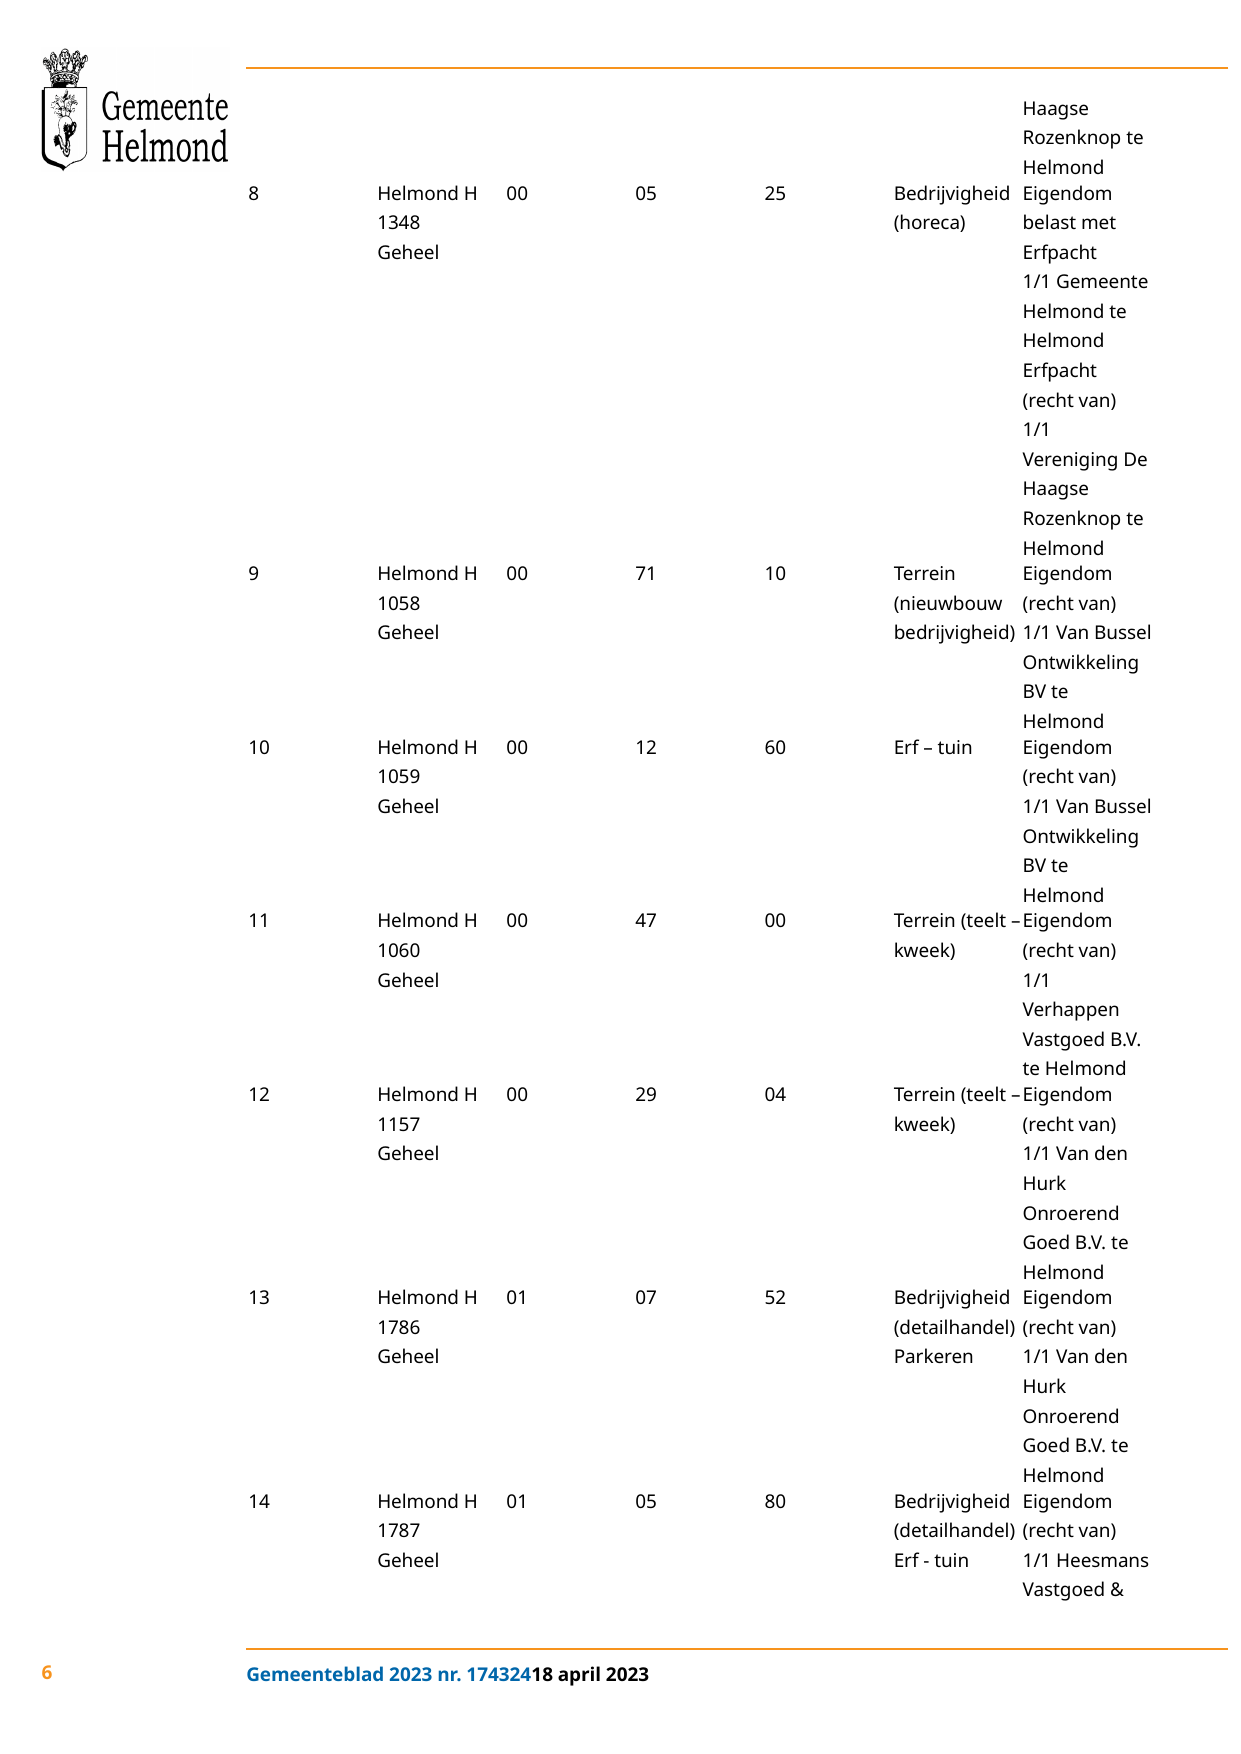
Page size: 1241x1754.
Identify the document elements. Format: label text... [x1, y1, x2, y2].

table_cell Eigendom (recht van) 1/1 Verhappen Vastgoed B.V. te Helmond [1023, 908, 1152, 1081]
table_cell Erf – tuin [894, 734, 1022, 908]
table_cell Terrein (teelt – kweek) [894, 908, 1022, 1081]
table_cell 12 [248, 1081, 377, 1284]
table_cell 10 [248, 734, 377, 908]
table_cell [506, 95, 635, 180]
table_cell Eigendom (recht van) 1/1 Van Bussel Ontwikkeling BV te Helmond [1023, 560, 1152, 734]
table_cell 13 [248, 1285, 377, 1488]
table_cell Eigendom (recht van) 1/1 Van den Hurk Onroerend Goed B.V. te Helmond [1023, 1285, 1152, 1488]
table_cell 01 [506, 1285, 635, 1488]
table_cell 9 [248, 560, 377, 734]
table_cell 60 [764, 734, 893, 908]
table_cell 11 [248, 908, 377, 1081]
table_cell [894, 95, 1022, 180]
table_cell 00 [506, 180, 635, 560]
table_cell Eigendom (recht van) 1/1 Van Bussel Ontwikkeling BV te Helmond [1023, 734, 1152, 908]
table_cell Helmond H 1157 Geheel [377, 1081, 506, 1284]
picture [41, 47, 231, 172]
table_cell 07 [635, 1285, 764, 1488]
table_cell 47 [635, 908, 764, 1081]
table_cell Helmond H 1787 Geheel [377, 1488, 506, 1602]
table_cell 8 [248, 180, 377, 560]
table_cell 05 [635, 180, 764, 560]
table_cell 05 [635, 1488, 764, 1602]
table_cell 52 [764, 1285, 893, 1488]
table_cell 00 [506, 560, 635, 734]
table_cell Bedrijvigheid (detailhandel) Parkeren [894, 1285, 1022, 1488]
table_cell [635, 95, 764, 180]
table_cell 01 [506, 1488, 635, 1602]
table_cell Eigendom belast met Erfpacht 1/1 Gemeente Helmond te Helmond Erfpacht (recht van) 1/1 Vereniging De Haagse Rozenknop te Helmond [1023, 180, 1152, 560]
table_cell Helmond H 1060 Geheel [377, 908, 506, 1081]
table_cell 29 [635, 1081, 764, 1284]
table_cell Bedrijvigheid (horeca) [894, 180, 1022, 560]
table_cell Helmond H 1348 Geheel [377, 180, 506, 560]
table_cell [248, 95, 377, 180]
table_cell Terrein (teelt – kweek) [894, 1081, 1022, 1284]
table_cell 10 [764, 560, 893, 734]
table_cell 00 [506, 734, 635, 908]
table_cell 25 [764, 180, 893, 560]
table_cell Helmond H 1059 Geheel [377, 734, 506, 908]
table_cell 71 [635, 560, 764, 734]
table_cell 12 [635, 734, 764, 908]
table_cell 00 [506, 908, 635, 1081]
table_cell 14 [248, 1488, 377, 1602]
table_cell Haagse Rozenknop te Helmond [1023, 95, 1152, 180]
table_cell Bedrijvigheid (detailhandel) Erf - tuin [894, 1488, 1022, 1602]
table_cell [764, 95, 893, 180]
table_cell 80 [764, 1488, 893, 1602]
table_cell Helmond H 1058 Geheel [377, 560, 506, 734]
table_cell Eigendom (recht van) 1/1 Van den Hurk Onroerend Goed B.V. te Helmond [1023, 1081, 1152, 1284]
table_cell 00 [764, 908, 893, 1081]
table_cell Eigendom (recht van) 1/1 Heesmans Vastgoed & [1023, 1488, 1152, 1602]
table_cell 04 [764, 1081, 893, 1284]
table_cell [377, 95, 506, 180]
table_cell Helmond H 1786 Geheel [377, 1285, 506, 1488]
table_cell Terrein (nieuwbouw bedrijvigheid) [894, 560, 1022, 734]
table_cell 00 [506, 1081, 635, 1284]
